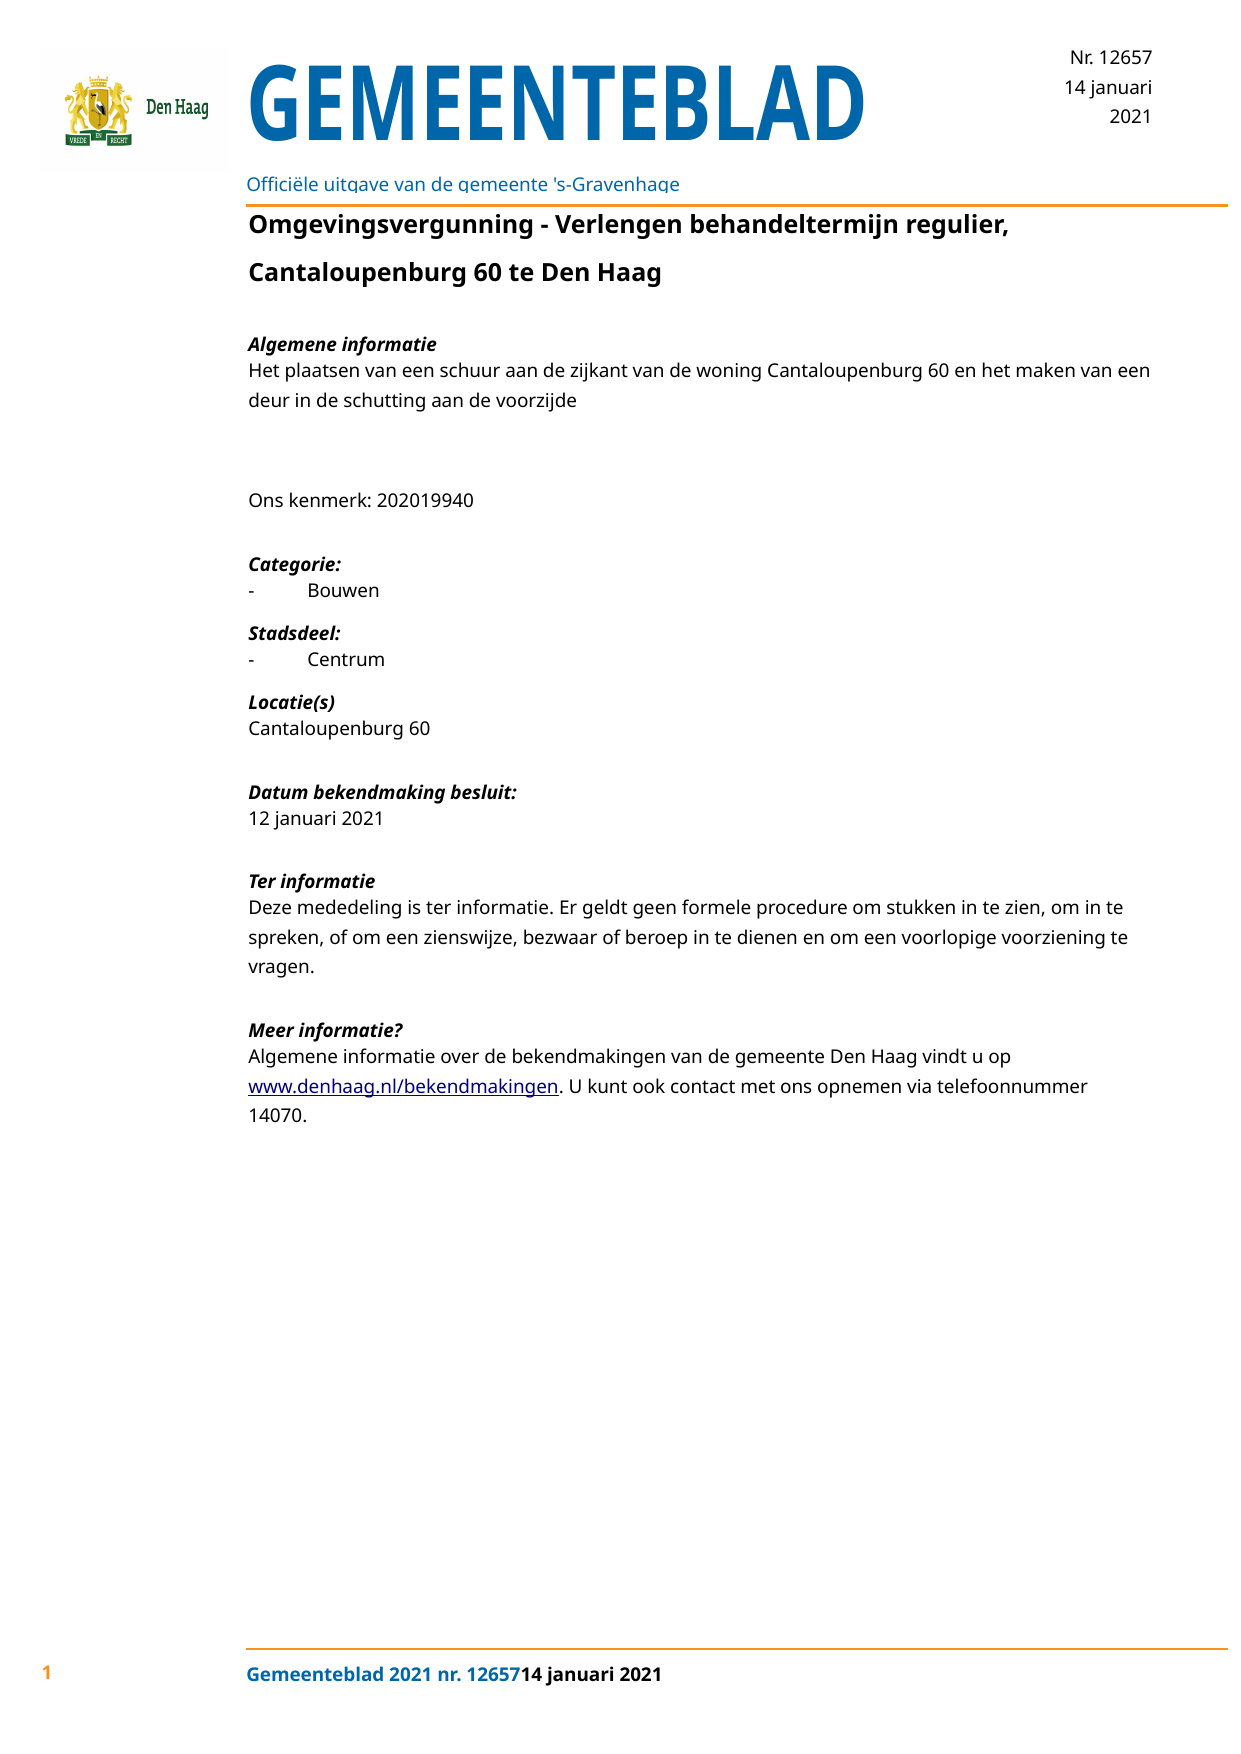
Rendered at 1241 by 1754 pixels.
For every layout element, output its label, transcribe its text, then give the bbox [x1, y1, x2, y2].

picture [41, 47, 231, 172]
text Datum bekendmaking besluit: [248, 779, 1152, 805]
text Het plaatsen van een schuur aan de zijkant van de woning Cantaloupenburg 60 en het maken van een deur in de schutting aan de voorzijde [248, 357, 1152, 412]
text Ons kenmerk: 202019940 [248, 488, 1152, 513]
text Locatie(s) [248, 689, 1152, 715]
list Bouwen [248, 577, 1152, 603]
text Algemene informatie over de bekendmakingen van de gemeente Den Haag vindt u op www.denhaag.nl/bekendmakingen. U kunt ook contact met ons opnemen via telefoonnummer 14070. [248, 1043, 1152, 1128]
text Stadsdeel: [248, 620, 1152, 646]
text Meer informatie? [248, 1017, 1152, 1043]
text Cantaloupenburg 60 [248, 715, 1152, 741]
text Categorie: [248, 552, 1152, 577]
text Deze mededeling is ter informatie. Er geldt geen formele procedure om stukken in te zien, om in te spreken, of om een zienswijze, bezwaar of beroep in te dienen en om een voorlopige voorziening te vragen. [248, 894, 1152, 979]
text Ter informatie [248, 869, 1152, 894]
text Omgevingsvergunning - Verlengen behandeltermijn regulier, Cantaloupenburg 60 te Den Haag [248, 207, 1152, 288]
text 12 januari 2021 [248, 805, 1152, 830]
list Centrum [248, 646, 1152, 672]
text Algemene informatie [248, 331, 1152, 357]
